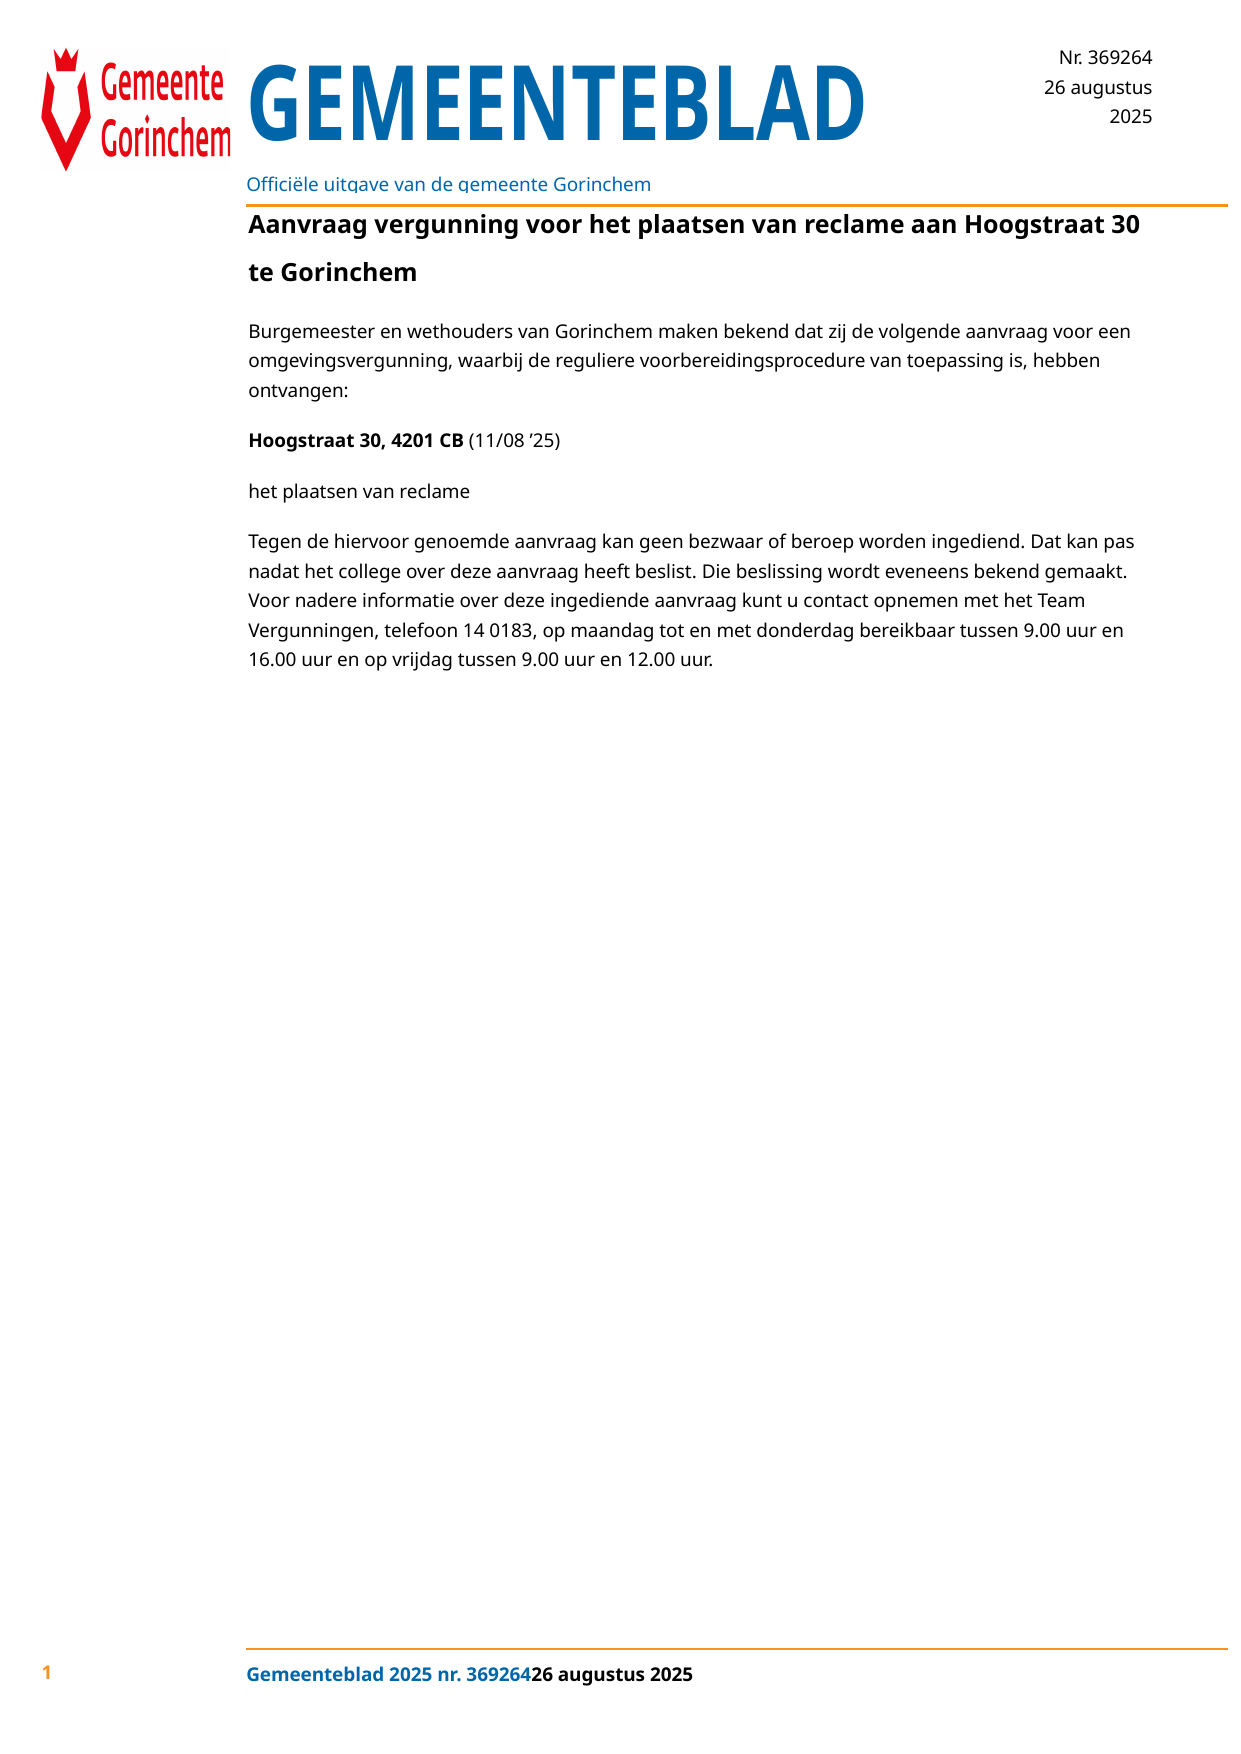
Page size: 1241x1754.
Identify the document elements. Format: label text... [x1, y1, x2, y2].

text Burgemeester en wethouders van Gorinchem maken bekend dat zij de volgende aanvraag voor een omgevingsvergunning, waarbij de reguliere voorbereidingsprocedure van toepassing is, hebben ontvangen: [248, 318, 1152, 403]
text Tegen de hiervoor genoemde aanvraag kan geen bezwaar of beroep worden ingediend. Dat kan pas nadat het college over deze aanvraag heeft beslist. Die beslissing wordt eveneens bekend gemaakt. Voor nadere informatie over deze ingediende aanvraag kunt u contact opnemen met het Team Vergunningen, telefoon 14 0183, op maandag tot en met donderdag bereikbaar tussen 9.00 uur en 16.00 uur en op vrijdag tussen 9.00 uur en 12.00 uur. [248, 528, 1152, 672]
text het plaatsen van reclame [248, 478, 1152, 504]
text Aanvraag vergunning voor het plaatsen van reclame aan Hoogstraat 30 te Gorinchem [248, 207, 1152, 288]
picture [41, 47, 231, 172]
text Hoogstraat 30, 4201 CB (11/08 ’25) [248, 427, 1152, 453]
